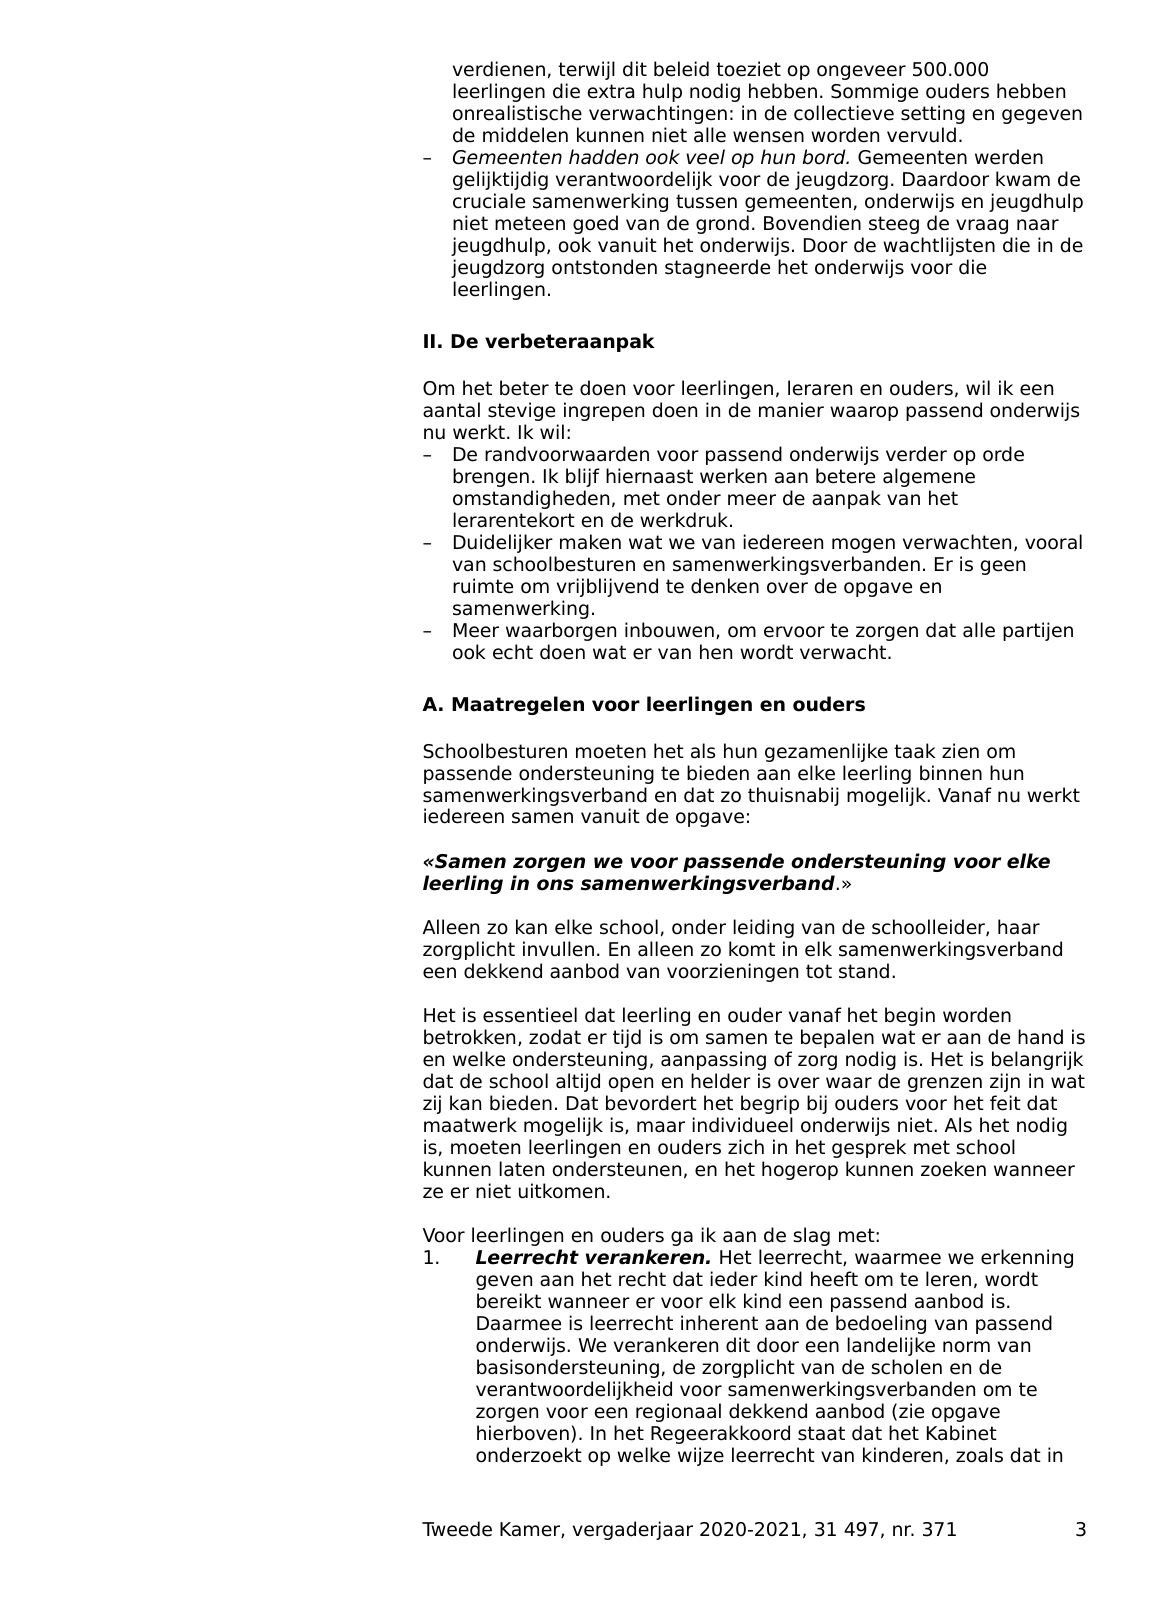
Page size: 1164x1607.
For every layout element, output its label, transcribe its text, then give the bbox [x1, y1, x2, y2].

text – Duidelijker maken wat we van iedereen mogen verwachten, vooral van schoolbesturen en samenwerkingsverbanden. Er is geen ruimte om vrijblijvend te denken over de opgave en samenwerking. [422, 532, 1087, 619]
subtitle A. Maatregelen voor leerlingen en ouders [422, 693, 1087, 716]
text 1. Leerrecht verankeren. Het leerrecht, waarmee we erkenning geven aan het recht dat ieder kind heeft om te leren, wordt bereikt wanneer er voor elk kind een passend aanbod is. Daarmee is leerrecht inherent aan de bedoeling van passend onderwijs. We verankeren dit door een landelijke norm van basisondersteuning, de zorgplicht van de scholen en de verantwoordelijkheid voor samenwerkingsverbanden om te zorgen voor een regionaal dekkend aanbod (zie opgave hierboven). In het Regeerakkoord staat dat het Kabinet onderzoekt op welke wijze leerrecht van kinderen, zoals dat in [422, 1247, 1087, 1467]
text «Samen zorgen we voor passende ondersteuning voor elke leerling in ons samenwerkingsverband.» [422, 851, 1087, 894]
text Schoolbesturen moeten het als hun gezamenlijke taak zien om passende ondersteuning te bieden aan elke leerling binnen hun samenwerkingsverband en dat zo thuisnabij mogelijk. Vanaf nu werkt iedereen samen vanuit de opgave: [422, 741, 1087, 828]
text – Meer waarborgen inbouwen, om ervoor te zorgen dat alle partijen ook echt doen wat er van hen wordt verwacht. [422, 619, 1087, 663]
text Alleen zo kan elke school, onder leiding van de schoolleider, haar zorgplicht invullen. En alleen zo komt in elk samenwerkingsverband een dekkend aanbod van voorzieningen tot stand. [422, 917, 1087, 983]
text – Gemeenten hadden ook veel op hun bord. Gemeenten werden gelijktijdig verantwoordelijk voor de jeugdzorg. Daardoor kwam de cruciale samenwerking tussen gemeenten, onderwijs en jeugdhulp niet meteen goed van de grond. Bovendien steeg de vraag naar jeugdhulp, ook vanuit het onderwijs. Door de wachtlijsten die in de jeugdzorg ontstonden stagneerde het onderwijs voor die leerlingen. [422, 147, 1087, 301]
text Voor leerlingen en ouders ga ik aan de slag met: [422, 1225, 1087, 1247]
text – De randvoorwaarden voor passend onderwijs verder op orde brengen. Ik blijf hiernaast werken aan betere algemene omstandigheden, met onder meer de aanpak van het lerarentekort en de werkdruk. [422, 444, 1087, 532]
subtitle II. De verbeteraanpak [422, 331, 1087, 353]
text Om het beter te doen voor leerlingen, leraren en ouders, wil ik een aantal stevige ingrepen doen in de manier waarop passend onderwijs nu werkt. Ik wil: [422, 378, 1087, 444]
text Het is essentieel dat leerling en ouder vanaf het begin worden betrokken, zodat er tijd is om samen te bepalen wat er aan de hand is en welke ondersteuning, aanpassing of zorg nodig is. Het is belangrijk dat de school altijd open en helder is over waar de grenzen zijn in wat zij kan bieden. Dat bevordert het begrip bij ouders voor het feit dat maatwerk mogelijk is, maar individueel onderwijs niet. Als het nodig is, moeten leerlingen en ouders zich in het gesprek met school kunnen laten ondersteunen, en het hogerop kunnen zoeken wanneer ze er niet uitkomen. [422, 1005, 1087, 1203]
text verdienen, terwijl dit beleid toeziet op ongeveer 500.000 leerlingen die extra hulp nodig hebben. Sommige ouders hebben onrealistische verwachtingen: in de collectieve setting en gegeven de middelen kunnen niet alle wensen worden vervuld. [422, 59, 1087, 147]
